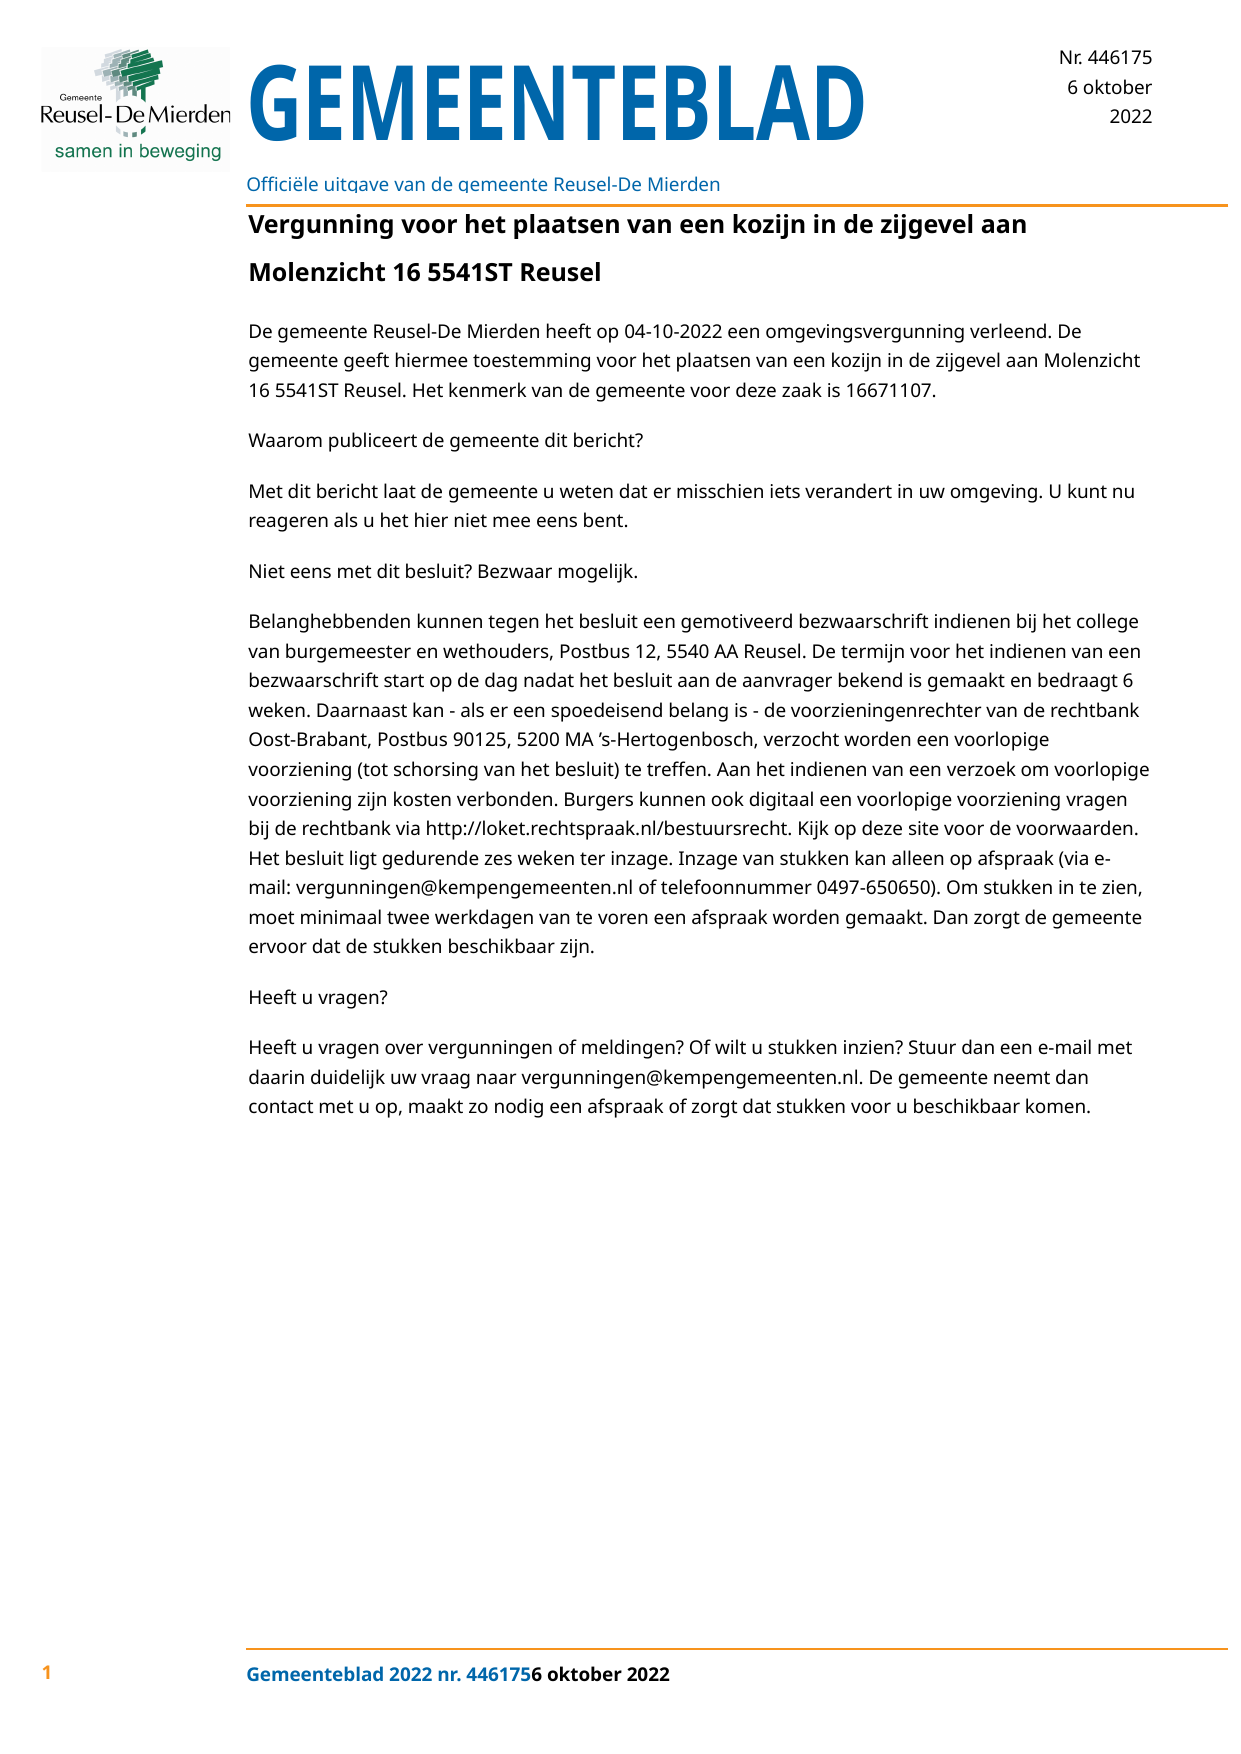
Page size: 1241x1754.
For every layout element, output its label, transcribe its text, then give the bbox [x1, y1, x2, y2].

text Vergunning voor het plaatsen van een kozijn in de zijgevel aan Molenzicht 16 5541ST Reusel [248, 207, 1152, 288]
text De gemeente Reusel-De Mierden heeft op 04-10-2022 een omgevingsvergunning verleend. De gemeente geeft hiermee toestemming voor het plaatsen van een kozijn in de zijgevel aan Molenzicht 16 5541ST Reusel. Het kenmerk van de gemeente voor deze zaak is 16671107. [248, 318, 1152, 403]
picture [41, 47, 231, 172]
text Niet eens met dit besluit? Bezwaar mogelijk. [248, 558, 1152, 584]
text Belanghebbenden kunnen tegen het besluit een gemotiveerd bezwaarschrift indienen bij het college van burgemeester en wethouders, Postbus 12, 5540 AA Reusel. De termijn voor het indienen van een bezwaarschrift start op de dag nadat het besluit aan de aanvrager bekend is gemaakt en bedraagt 6 weken. Daarnaast kan - als er een spoedeisend belang is - de voorzieningenrechter van de rechtbank Oost-Brabant, Postbus 90125, 5200 MA ’s-Hertogenbosch, verzocht worden een voorlopige voorziening (tot schorsing van het besluit) te treffen. Aan het indienen van een verzoek om voorlopige voorziening zijn kosten verbonden. Burgers kunnen ook digitaal een voorlopige voorziening vragen bij de rechtbank via http://loket.rechtspraak.nl/bestuursrecht. Kijk op deze site voor de voorwaarden. Het besluit ligt gedurende zes weken ter inzage. Inzage van stukken kan alleen op afspraak (via e-mail: vergunningen@kempengemeenten.nl of telefoonnummer 0497-650650). Om stukken in te zien, moet minimaal twee werkdagen van te voren een afspraak worden gemaakt. Dan zorgt de gemeente ervoor dat de stukken beschikbaar zijn. [248, 608, 1152, 959]
text Heeft u vragen? [248, 984, 1152, 1010]
text Met dit bericht laat de gemeente u weten dat er misschien iets verandert in uw omgeving. U kunt nu reageren als u het hier niet mee eens bent. [248, 478, 1152, 533]
text Waarom publiceert de gemeente dit bericht? [248, 427, 1152, 453]
text Heeft u vragen over vergunningen of meldingen? Of wilt u stukken inzien? Stuur dan een e-mail met daarin duidelijk uw vraag naar vergunningen@kempengemeenten.nl. De gemeente neemt dan contact met u op, maakt zo nodig een afspraak of zorgt dat stukken voor u beschikbaar komen. [248, 1034, 1152, 1119]
